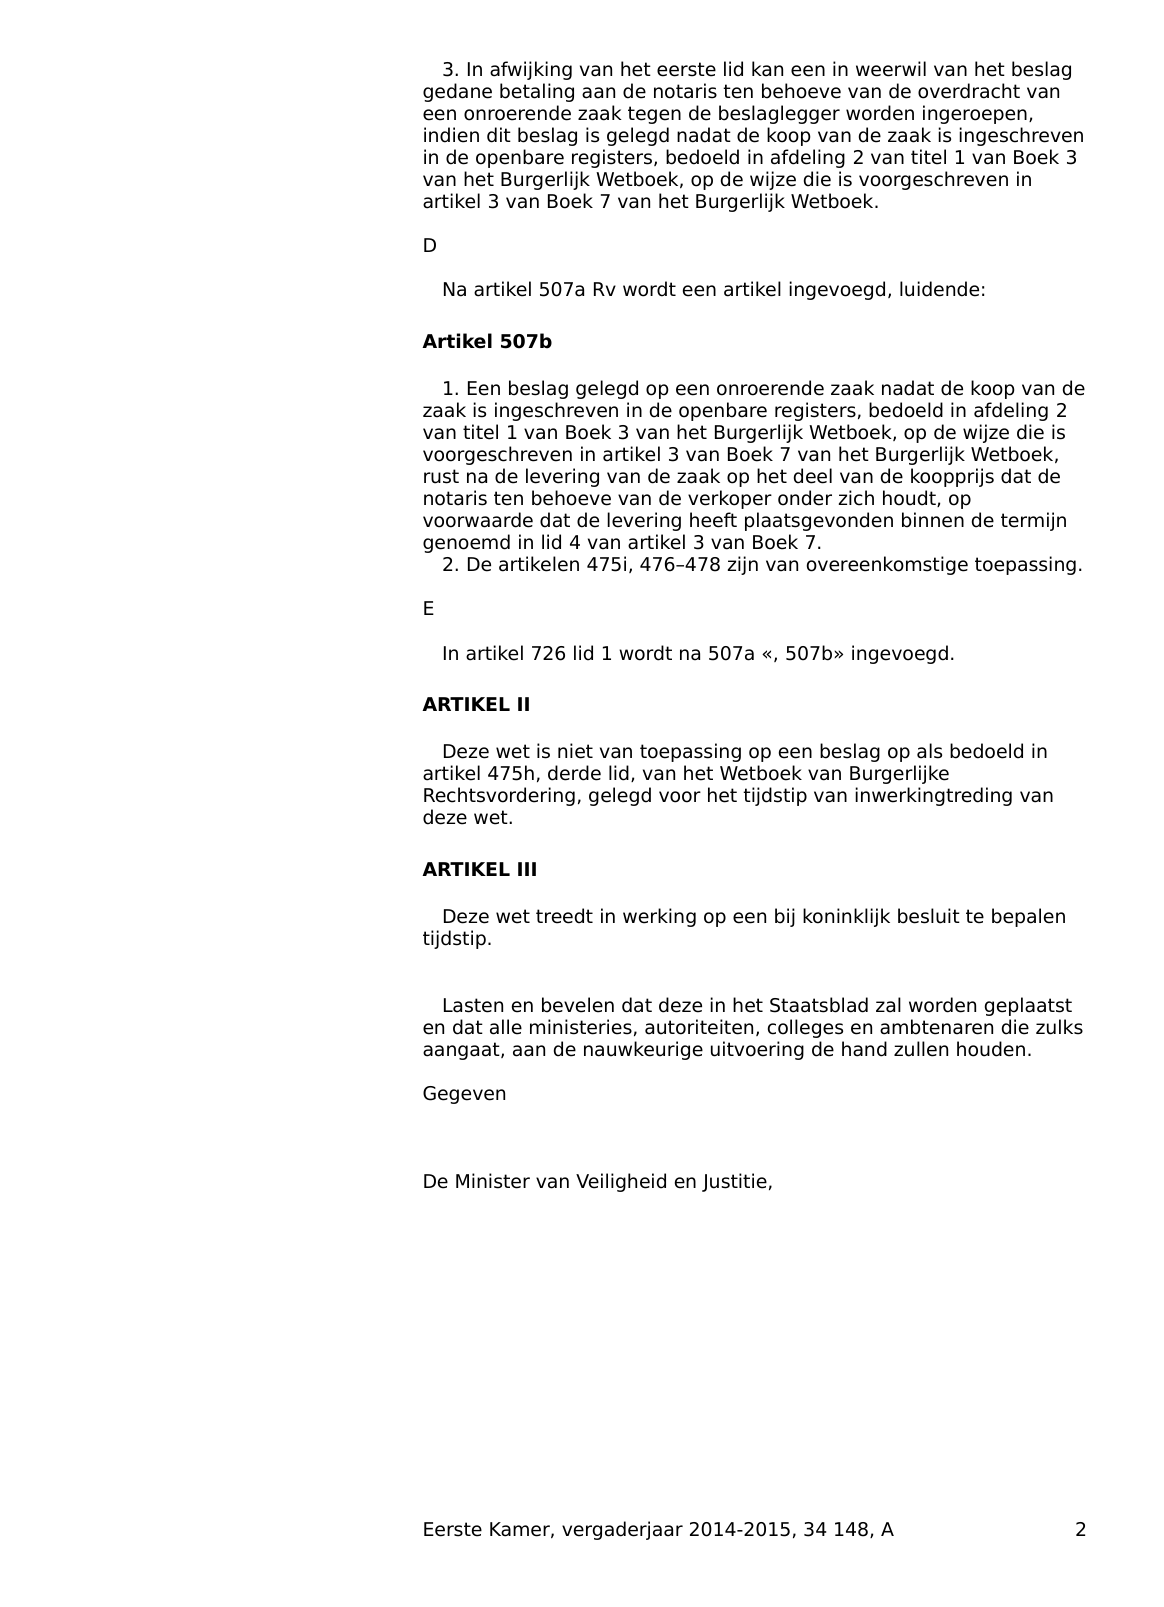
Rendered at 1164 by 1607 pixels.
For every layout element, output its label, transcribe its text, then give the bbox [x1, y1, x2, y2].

subtitle ARTIKEL II [422, 694, 1087, 716]
text Deze wet is niet van toepassing op een beslag op als bedoeld in artikel 475h, derde lid, van het Wetboek van Burgerlijke Rechtsvordering, gelegd voor het tijdstip van inwerkingtreding van deze wet. [422, 741, 1087, 829]
text E [422, 598, 1087, 620]
subtitle Artikel 507b [422, 331, 1087, 353]
text 2. De artikelen 475i, 476–478 zijn van overeenkomstige toepassing. [422, 554, 1087, 576]
text Gegeven [422, 1083, 1087, 1105]
text D [422, 235, 1087, 257]
text Na artikel 507a Rv wordt een artikel ingevoegd, luidende: [422, 279, 1087, 301]
subtitle ARTIKEL III [422, 859, 1087, 881]
text De Minister van Veiligheid en Justitie, [422, 1171, 1087, 1193]
text Deze wet treedt in werking op een bij koninklijk besluit te bepalen tijdstip. [422, 906, 1087, 950]
text In artikel 726 lid 1 wordt na 507a «, 507b» ingevoegd. [422, 642, 1087, 664]
text 1. Een beslag gelegd op een onroerende zaak nadat de koop van de zaak is ingeschreven in de openbare registers, bedoeld in afdeling 2 van titel 1 van Boek 3 van het Burgerlijk Wetboek, op de wijze die is voorgeschreven in artikel 3 van Boek 7 van het Burgerlijk Wetboek, rust na de levering van de zaak op het deel van de koopprijs dat de notaris ten behoeve van de verkoper onder zich houdt, op voorwaarde dat de levering heeft plaatsgevonden binnen de termijn genoemd in lid 4 van artikel 3 van Boek 7. [422, 378, 1087, 554]
text 3. In afwijking van het eerste lid kan een in weerwil van het beslag gedane betaling aan de notaris ten behoeve van de overdracht van een onroerende zaak tegen de beslaglegger worden ingeroepen, indien dit beslag is gelegd nadat de koop van de zaak is ingeschreven in de openbare registers, bedoeld in afdeling 2 van titel 1 van Boek 3 van het Burgerlijk Wetboek, op de wijze die is voorgeschreven in artikel 3 van Boek 7 van het Burgerlijk Wetboek. [422, 59, 1087, 213]
text Lasten en bevelen dat deze in het Staatsblad zal worden geplaatst en dat alle ministeries, autoriteiten, colleges en ambtenaren die zulks aangaat, aan de nauwkeurige uitvoering de hand zullen houden. [422, 994, 1087, 1061]
